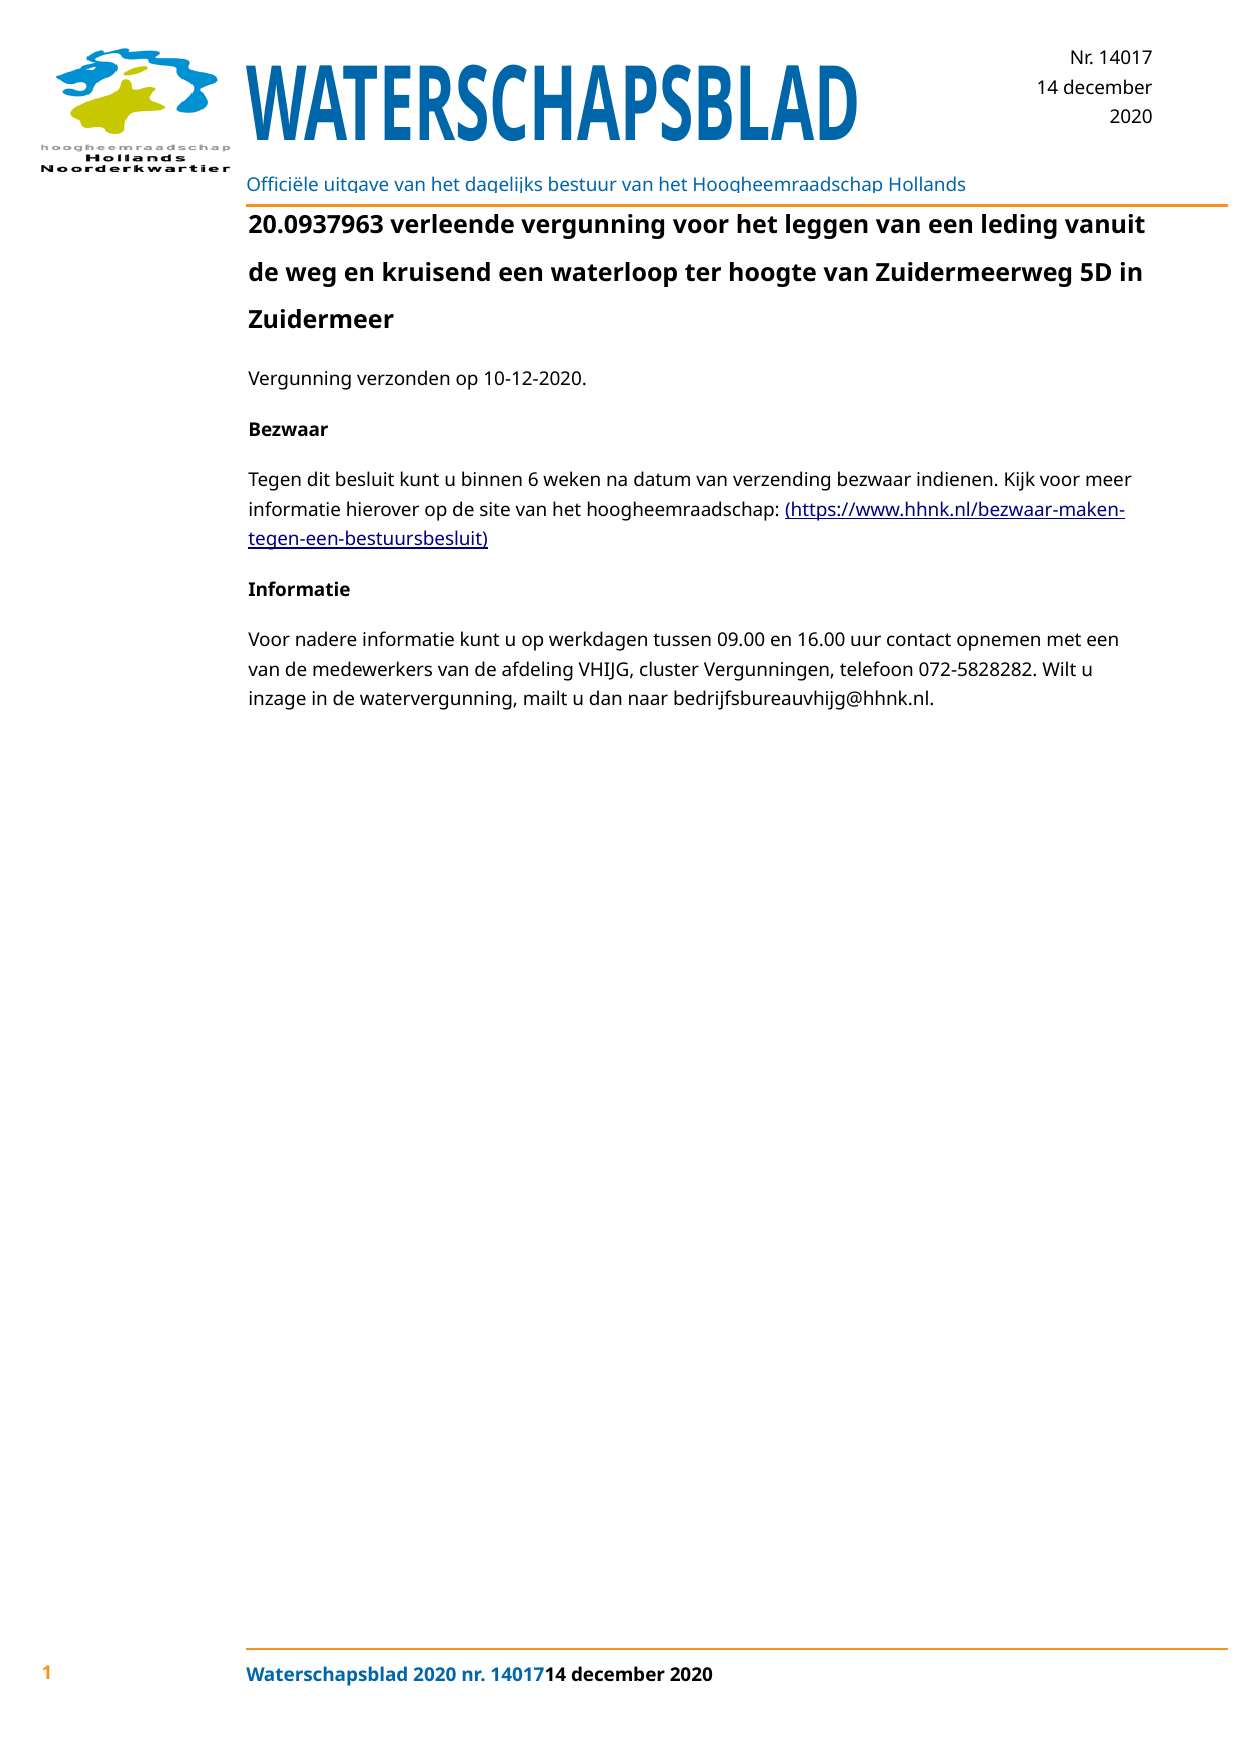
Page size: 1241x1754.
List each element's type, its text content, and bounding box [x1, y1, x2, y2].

text Vergunning verzonden op 10-12-2020. [248, 366, 1152, 391]
text Voor nadere informatie kunt u op werkdagen tussen 09.00 en 16.00 uur contact opnemen met een van de medewerkers van de afdeling VHIJG, cluster Vergunningen, telefoon 072-5828282. Wilt u inzage in de watervergunning, mailt u dan naar bedrijfsbureauvhijg@hhnk.nl. [248, 626, 1152, 711]
text Tegen dit besluit kunt u binnen 6 weken na datum van verzending bezwaar indienen. Kijk voor meer informatie hierover op de site van het hoogheemraadschap: (https://www.hhnk.nl/bezwaar-maken-tegen-een-bestuursbesluit) [248, 466, 1152, 551]
text Bezwaar [248, 416, 1152, 442]
text Informatie [248, 576, 1152, 602]
text 20.0937963 verleende vergunning voor het leggen van een leding vanuit de weg en kruisend een waterloop ter hoogte van Zuidermeerweg 5D in Zuidermeer [248, 207, 1152, 336]
picture [41, 47, 231, 172]
